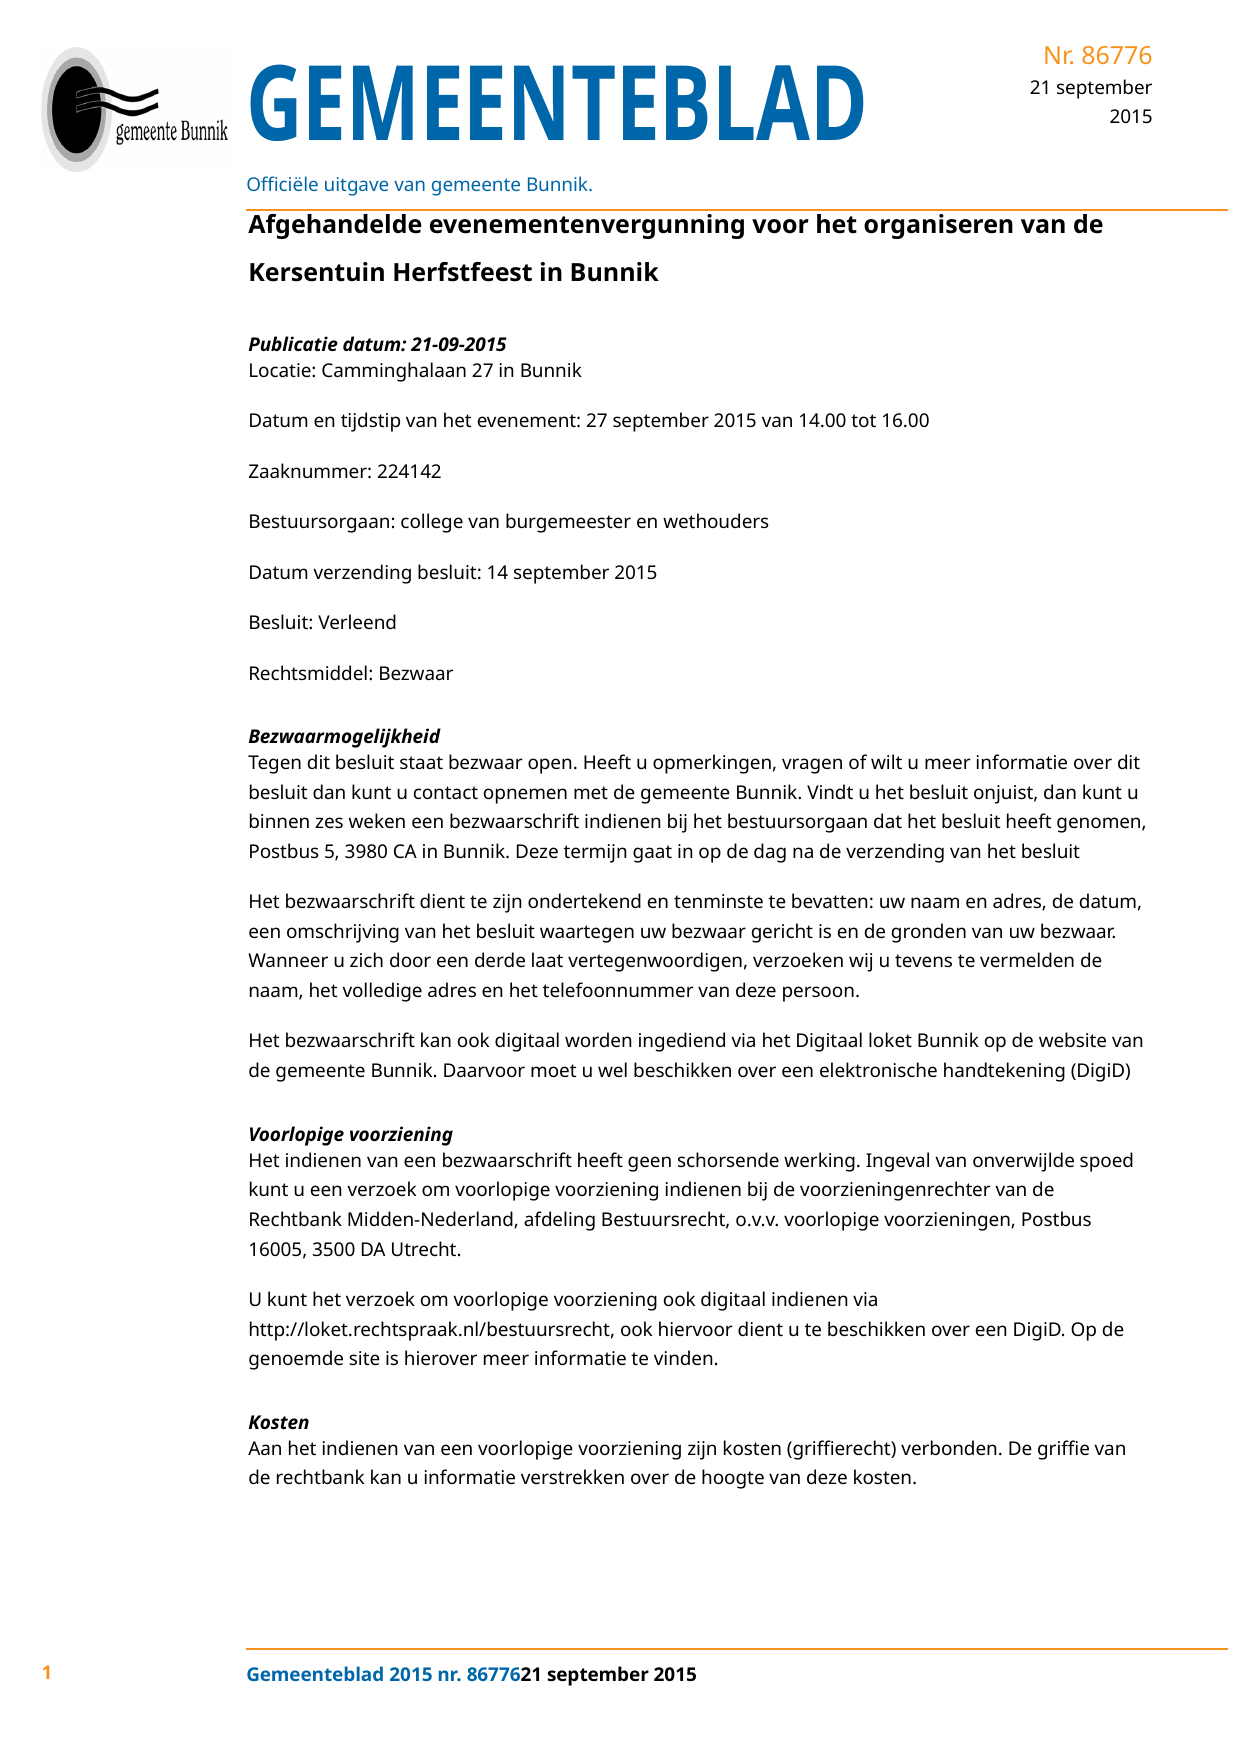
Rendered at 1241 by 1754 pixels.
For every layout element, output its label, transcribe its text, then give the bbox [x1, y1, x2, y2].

picture [41, 47, 231, 172]
text Datum en tijdstip van het evenement: 27 september 2015 van 14.00 tot 16.00 [248, 408, 1152, 433]
text Tegen dit besluit staat bezwaar open. Heeft u opmerkingen, vragen of wilt u meer informatie over dit besluit dan kunt u contact opnemen met de gemeente Bunnik. Vindt u het besluit onjuist, dan kunt u binnen zes weken een bezwaarschrift indienen bij het bestuursorgaan dat het besluit heeft genomen, Postbus 5, 3980 CA in Bunnik. Deze termijn gaat in op de dag na de verzending van het besluit [248, 749, 1152, 864]
text Het indienen van een bezwaarschrift heeft geen schorsende werking. Ingeval van onverwijlde spoed kunt u een verzoek om voorlopige voorziening indienen bij de voorzieningenrechter van de Rechtbank Midden-Nederland, afdeling Bestuursrecht, o.v.v. voorlopige voorzieningen, Postbus 16005, 3500 DA Utrecht. [248, 1147, 1152, 1261]
text Aan het indienen van een voorlopige voorziening zijn kosten (griffierecht) verbonden. De griffie van de rechtbank kan u informatie verstrekken over de hoogte van deze kosten. [248, 1435, 1152, 1490]
text Bestuursorgaan: college van burgemeester en wethouders [248, 508, 1152, 534]
text Kosten [248, 1409, 1152, 1435]
text Besluit: Verleend [248, 609, 1152, 635]
text U kunt het verzoek om voorlopige voorziening ook digitaal indienen via http://loket.rechtspraak.nl/bestuursrecht, ook hiervoor dient u te beschikken over een DigiD. Op de genoemde site is hierover meer informatie te vinden. [248, 1286, 1152, 1371]
text Het bezwaarschrift dient te zijn ondertekend en tenminste te bevatten: uw naam en adres, de datum, een omschrijving van het besluit waartegen uw bezwaar gericht is en de gronden van uw bezwaar. Wanneer u zich door een derde laat vertegenwoordigen, verzoeken wij u tevens te vermelden de naam, het volledige adres en het telefoonnummer van deze persoon. [248, 888, 1152, 1003]
text Publicatie datum: 21-09-2015 [248, 331, 1152, 357]
text Zaaknummer: 224142 [248, 458, 1152, 484]
text Bezwaarmogelijkheid [248, 724, 1152, 749]
text Het bezwaarschrift kan ook digitaal worden ingediend via het Digitaal loket Bunnik op de website van de gemeente Bunnik. Daarvoor moet u wel beschikken over een elektronische handtekening (DigiD) [248, 1028, 1152, 1083]
text Datum verzending besluit: 14 september 2015 [248, 559, 1152, 584]
text Locatie: Camminghalaan 27 in Bunnik [248, 357, 1152, 383]
text Voorlopige voorziening [248, 1121, 1152, 1147]
text Afgehandelde evenementenvergunning voor het organiseren van de Kersentuin Herfstfeest in Bunnik [248, 211, 1152, 288]
text Rechtsmiddel: Bezwaar [248, 660, 1152, 685]
